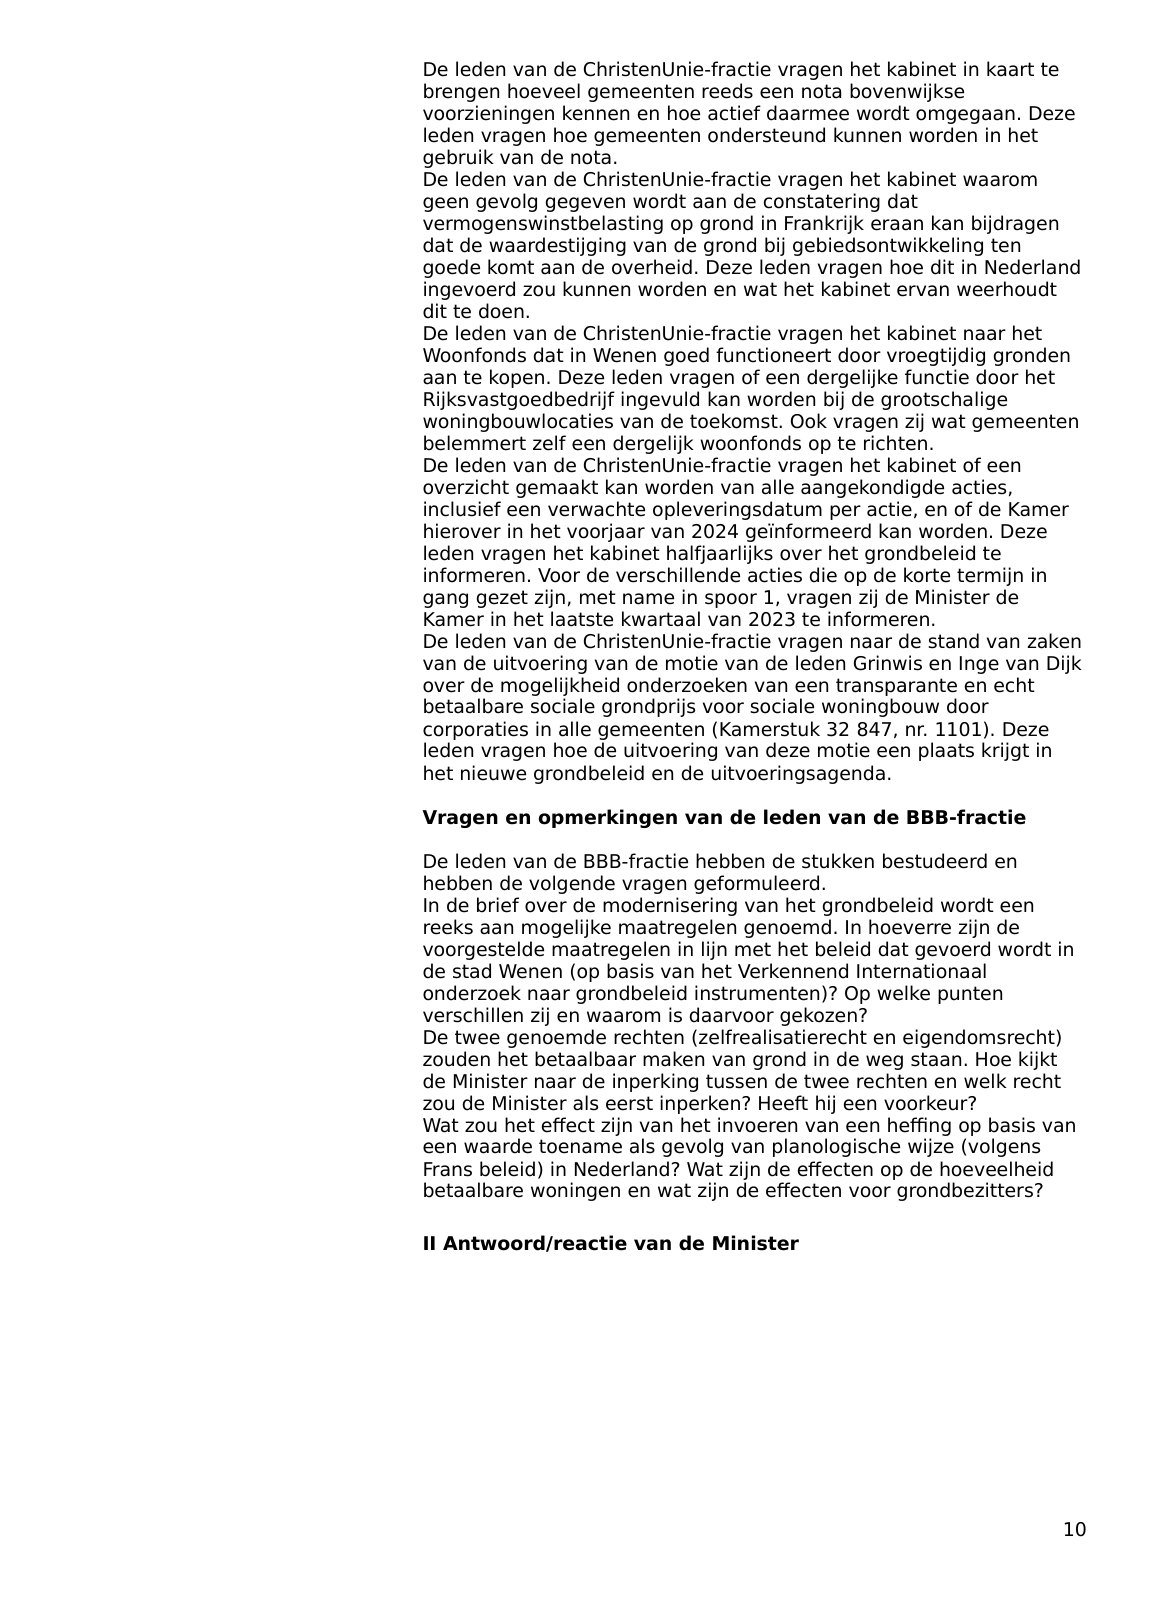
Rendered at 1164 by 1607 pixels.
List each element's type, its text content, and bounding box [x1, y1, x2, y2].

text De leden van de ChristenUnie-fractie vragen het kabinet of een overzicht gemaakt kan worden van alle aangekondigde acties, inclusief een verwachte opleveringsdatum per actie, en of de Kamer hierover in het voorjaar van 2024 geïnformeerd kan worden. Deze leden vragen het kabinet halfjaarlijks over het grondbeleid te informeren. Voor de verschillende acties die op de korte termijn in gang gezet zijn, met name in spoor 1, vragen zij de Minister de Kamer in het laatste kwartaal van 2023 te informeren. [422, 455, 1087, 631]
text De leden van de BBB-fractie hebben de stukken bestudeerd en hebben de volgende vragen geformuleerd. [422, 851, 1087, 895]
text In de brief over de modernisering van het grondbeleid wordt een reeks aan mogelijke maatregelen genoemd. In hoeverre zijn de voorgestelde maatregelen in lijn met het beleid dat gevoerd wordt in de stad Wenen (op basis van het Verkennend Internationaal onderzoek naar grondbeleid instrumenten)? Op welke punten verschillen zij en waarom is daarvoor gekozen? [422, 895, 1087, 1027]
subtitle Vragen en opmerkingen van de leden van de BBB-fractie [422, 807, 1087, 828]
text De leden van de ChristenUnie-fractie vragen het kabinet waarom geen gevolg gegeven wordt aan de constatering dat vermogenswinstbelasting op grond in Frankrijk eraan kan bijdragen dat de waardestijging van de grond bij gebiedsontwikkeling ten goede komt aan de overheid. Deze leden vragen hoe dit in Nederland ingevoerd zou kunnen worden en wat het kabinet ervan weerhoudt dit te doen. [422, 169, 1087, 323]
text De leden van de ChristenUnie-fractie vragen naar de stand van zaken van de uitvoering van de motie van de leden Grinwis en Inge van Dijk over de mogelijkheid onderzoeken van een transparante en echt betaalbare sociale grondprijs voor sociale woningbouw door corporaties in alle gemeenten (Kamerstuk 32 847, nr. 1101). Deze leden vragen hoe de uitvoering van deze motie een plaats krijgt in het nieuwe grondbeleid en de uitvoeringsagenda. [422, 631, 1087, 784]
subtitle II Antwoord/reactie van de Minister [422, 1232, 1087, 1254]
text De twee genoemde rechten (zelfrealisatierecht en eigendomsrecht) zouden het betaalbaar maken van grond in de weg staan. Hoe kijkt de Minister naar de inperking tussen de twee rechten en welk recht zou de Minister als eerst inperken? Heeft hij een voorkeur? [422, 1027, 1087, 1114]
text De leden van de ChristenUnie-fractie vragen het kabinet in kaart te brengen hoeveel gemeenten reeds een nota bovenwijkse voorzieningen kennen en hoe actief daarmee wordt omgegaan. Deze leden vragen hoe gemeenten ondersteund kunnen worden in het gebruik van de nota. [422, 59, 1087, 169]
text De leden van de ChristenUnie-fractie vragen het kabinet naar het Woonfonds dat in Wenen goed functioneert door vroegtijdig gronden aan te kopen. Deze leden vragen of een dergelijke functie door het Rijksvastgoedbedrijf ingevuld kan worden bij de grootschalige woningbouwlocaties van de toekomst. Ook vragen zij wat gemeenten belemmert zelf een dergelijk woonfonds op te richten. [422, 323, 1087, 455]
text Wat zou het effect zijn van het invoeren van een heffing op basis van een waarde toename als gevolg van planologische wijze (volgens Frans beleid) in Nederland? Wat zijn de effecten op de hoeveelheid betaalbare woningen en wat zijn de effecten voor grondbezitters? [422, 1114, 1087, 1202]
